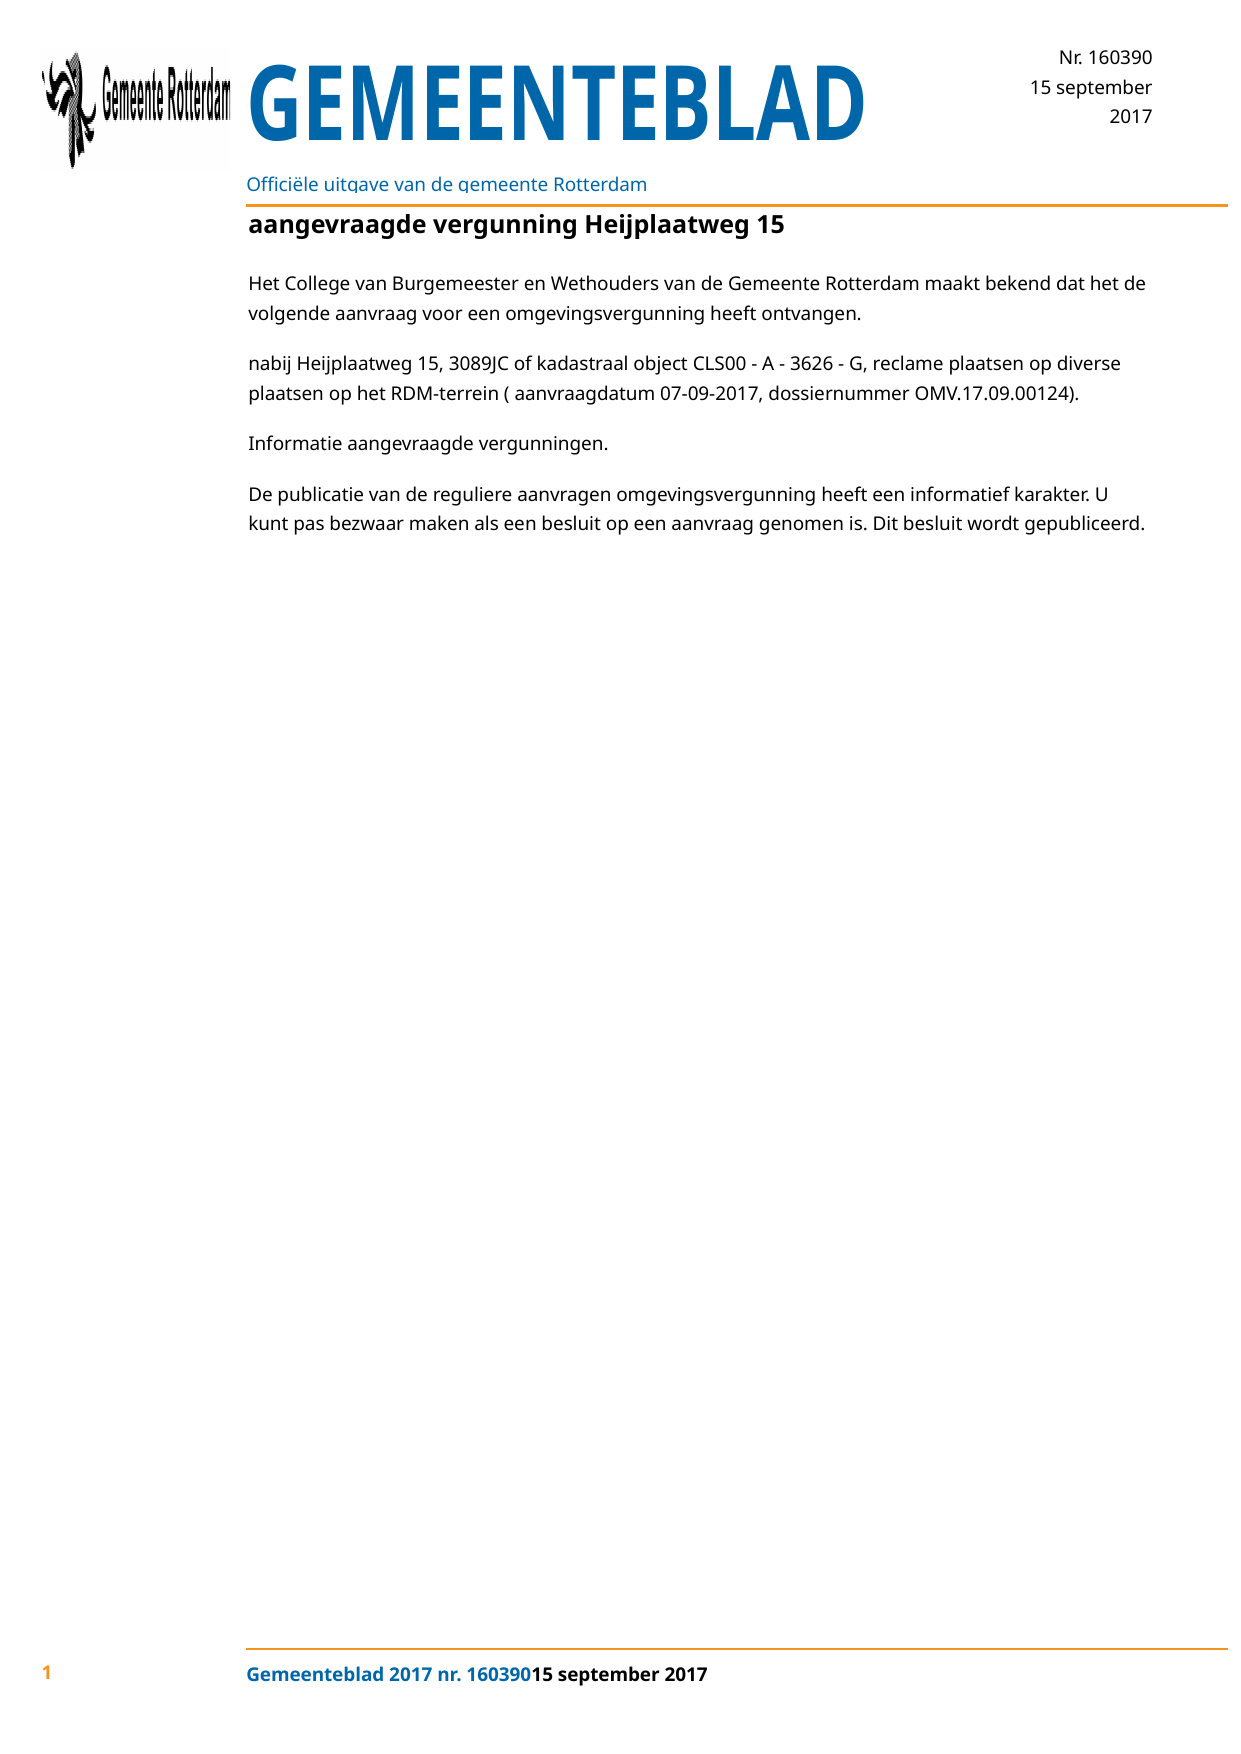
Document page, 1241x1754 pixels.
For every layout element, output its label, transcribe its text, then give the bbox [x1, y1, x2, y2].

text Informatie aangevraagde vergunningen. [248, 430, 1152, 456]
text De publicatie van de reguliere aanvragen omgevingsvergunning heeft een informatief karakter. U kunt pas bezwaar maken als een besluit op een aanvraag genomen is. Dit besluit wordt gepubliceerd. [248, 481, 1152, 536]
text aangevraagde vergunning Heijplaatweg 15 [248, 207, 1152, 241]
text nabij Heijplaatweg 15, 3089JC of kadastraal object CLS00 - A - 3626 - G, reclame plaatsen op diverse plaatsen op het RDM-terrein ( aanvraagdatum 07-09-2017, dossiernummer OMV.17.09.00124). [248, 350, 1152, 406]
text Het College van Burgemeester en Wethouders van de Gemeente Rotterdam maakt bekend dat het de volgende aanvraag voor een omgevingsvergunning heeft ontvangen. [248, 270, 1152, 326]
picture [41, 47, 231, 172]
